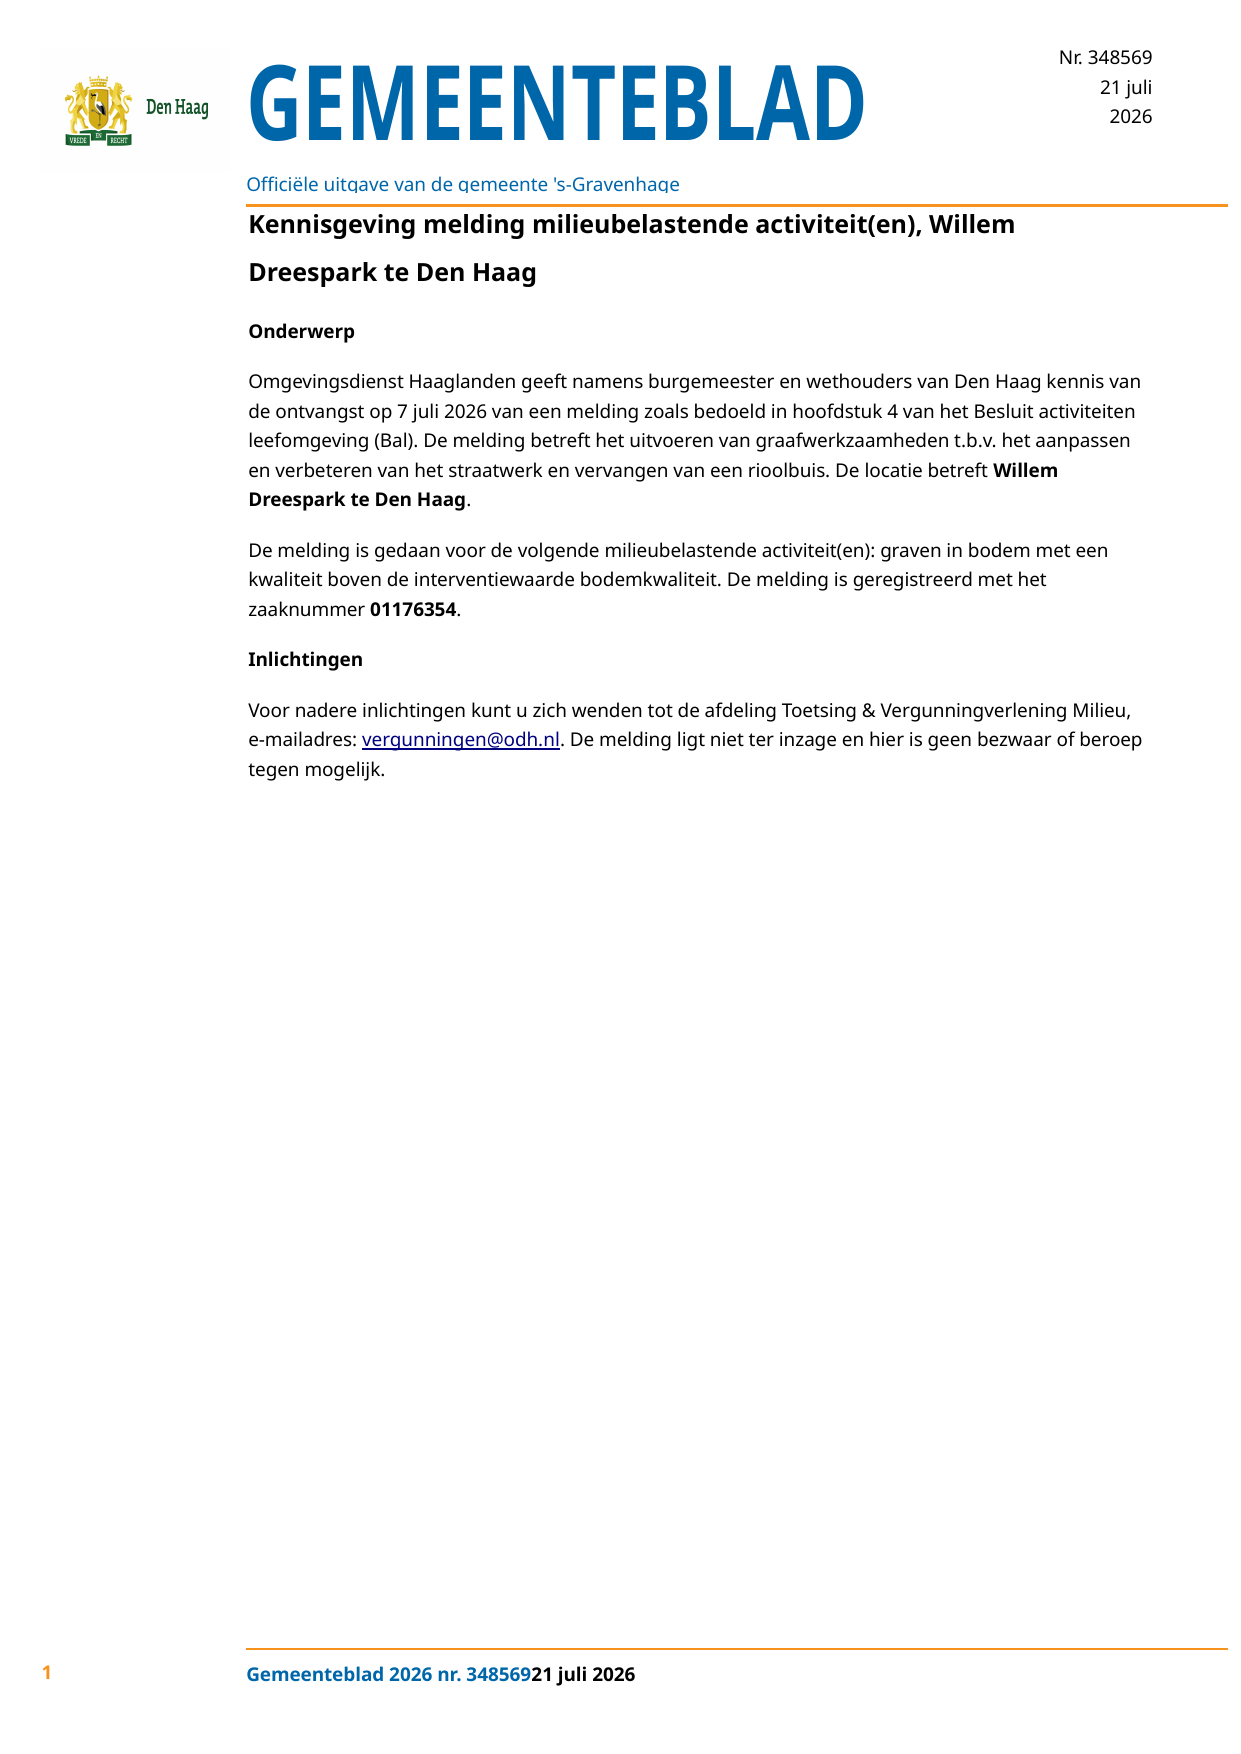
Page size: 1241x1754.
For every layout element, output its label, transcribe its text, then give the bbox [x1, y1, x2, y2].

text Kennisgeving melding milieubelastende activiteit(en), Willem Dreespark te Den Haag [248, 207, 1152, 288]
text Inlichtingen [248, 647, 1152, 672]
text Voor nadere inlichtingen kunt u zich wenden tot de afdeling Toetsing & Vergunningverlening Milieu, e-mailadres: vergunningen@odh.nl. De melding ligt niet ter inzage en hier is geen bezwaar of beroep tegen mogelijk. [248, 697, 1152, 782]
text Onderwerp [248, 318, 1152, 344]
text De melding is gedaan voor de volgende milieubelastende activiteit(en): graven in bodem met een kwaliteit boven de interventiewaarde bodemkwaliteit. De melding is geregistreerd met het zaaknummer 01176354. [248, 537, 1152, 622]
text Omgevingsdienst Haaglanden geeft namens burgemeester en wethouders van Den Haag kennis van de ontvangst op 7 juli 2026 van een melding zoals bedoeld in hoofdstuk 4 van het Besluit activiteiten leefomgeving (Bal). De melding betreft het uitvoeren van graafwerkzaamheden t.b.v. het aanpassen en verbeteren van het straatwerk en vervangen van een rioolbuis. De locatie betreft Willem Dreespark te Den Haag. [248, 368, 1152, 512]
picture [41, 47, 231, 172]
